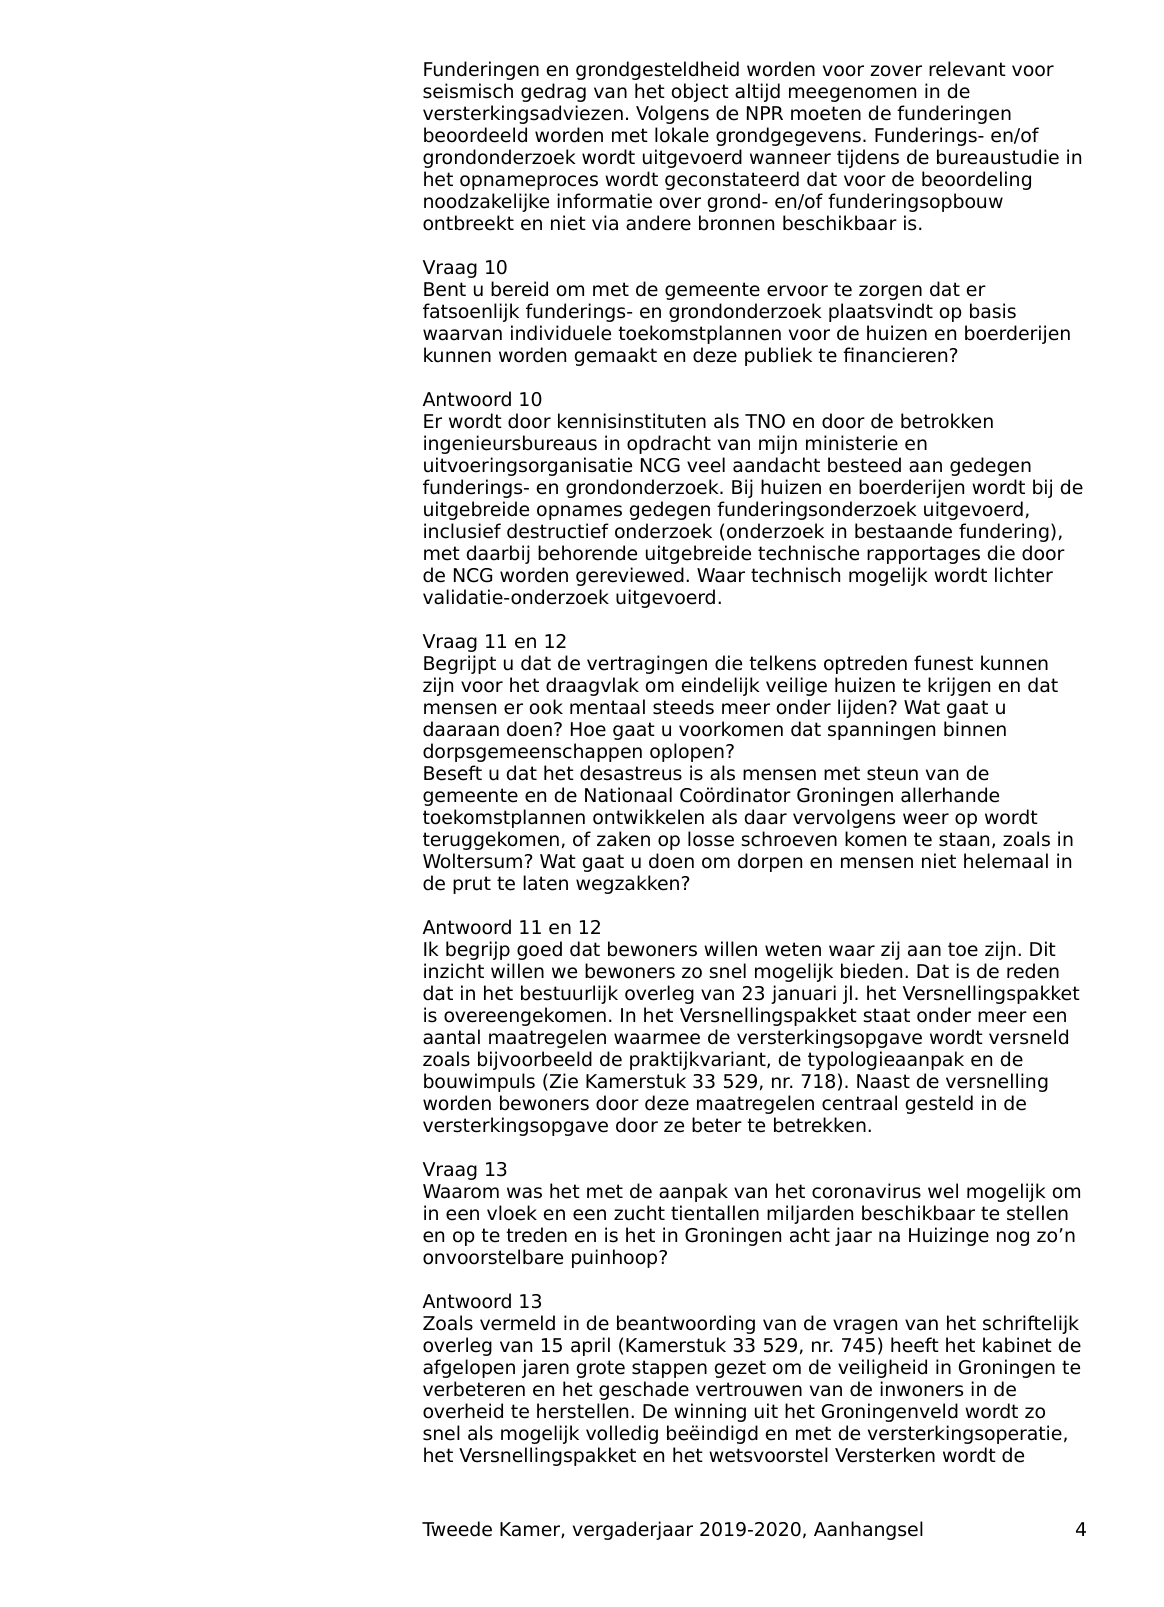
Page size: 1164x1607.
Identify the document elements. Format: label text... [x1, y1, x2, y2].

text Funderingen en grondgesteldheid worden voor zover relevant voor seismisch gedrag van het object altijd meegenomen in de versterkingsadviezen. Volgens de NPR moeten de funderingen beoordeeld worden met lokale grondgegevens. Funderings- en/of grondonderzoek wordt uitgevoerd wanneer tijdens de bureaustudie in het opnameproces wordt geconstateerd dat voor de beoordeling noodzakelijke informatie over grond- en/of funderingsopbouw ontbreekt en niet via andere bronnen beschikbaar is. [422, 59, 1087, 235]
text Zoals vermeld in de beantwoording van de vragen van het schriftelijk overleg van 15 april (Kamerstuk 33 529, nr. 745) heeft het kabinet de afgelopen jaren grote stappen gezet om de veiligheid in Groningen te verbeteren en het geschade vertrouwen van de inwoners in de overheid te herstellen. De winning uit het Groningenveld wordt zo snel als mogelijk volledig beëindigd en met de versterkingsoperatie, het Versnellingspakket en het wetsvoorstel Versterken wordt de [422, 1313, 1087, 1467]
text Er wordt door kennisinstituten als TNO en door de betrokken ingenieursbureaus in opdracht van mijn ministerie en uitvoeringsorganisatie NCG veel aandacht besteed aan gedegen funderings- en grondonderzoek. Bij huizen en boerderijen wordt bij de uitgebreide opnames gedegen funderingsonderzoek uitgevoerd, inclusief destructief onderzoek (onderzoek in bestaande fundering), met daarbij behorende uitgebreide technische rapportages die door de NCG worden gereviewed. Waar technisch mogelijk wordt lichter validatie-onderzoek uitgevoerd. [422, 411, 1087, 609]
text Ik begrijp goed dat bewoners willen weten waar zij aan toe zijn. Dit inzicht willen we bewoners zo snel mogelijk bieden. Dat is de reden dat in het bestuurlijk overleg van 23 januari jl. het Versnellingspakket is overeengekomen. In het Versnellingspakket staat onder meer een aantal maatregelen waarmee de versterkingsopgave wordt versneld zoals bijvoorbeeld de praktijkvariant, de typologieaanpak en de bouwimpuls (Zie Kamerstuk 33 529, nr. 718). Naast de versnelling worden bewoners door deze maatregelen centraal gesteld in de versterkingsopgave door ze beter te betrekken. [422, 939, 1087, 1137]
text Begrijpt u dat de vertragingen die telkens optreden funest kunnen zijn voor het draagvlak om eindelijk veilige huizen te krijgen en dat mensen er ook mentaal steeds meer onder lijden? Wat gaat u daaraan doen? Hoe gaat u voorkomen dat spanningen binnen dorpsgemeenschappen oplopen? [422, 653, 1087, 763]
text Antwoord 10 [422, 389, 1087, 411]
text Vraag 10 [422, 257, 1087, 279]
text Bent u bereid om met de gemeente ervoor te zorgen dat er fatsoenlijk funderings- en grondonderzoek plaatsvindt op basis waarvan individuele toekomstplannen voor de huizen en boerderijen kunnen worden gemaakt en deze publiek te financieren? [422, 279, 1087, 367]
text Beseft u dat het desastreus is als mensen met steun van de gemeente en de Nationaal Coördinator Groningen allerhande toekomstplannen ontwikkelen als daar vervolgens weer op wordt teruggekomen, of zaken op losse schroeven komen te staan, zoals in Woltersum? Wat gaat u doen om dorpen en mensen niet helemaal in de prut te laten wegzakken? [422, 763, 1087, 895]
text Vraag 11 en 12 [422, 631, 1087, 653]
text Antwoord 13 [422, 1291, 1087, 1313]
text Waarom was het met de aanpak van het coronavirus wel mogelijk om in een vloek en een zucht tientallen miljarden beschikbaar te stellen en op te treden en is het in Groningen acht jaar na Huizinge nog zo’n onvoorstelbare puinhoop? [422, 1181, 1087, 1269]
text Antwoord 11 en 12 [422, 917, 1087, 939]
text Vraag 13 [422, 1159, 1087, 1181]
